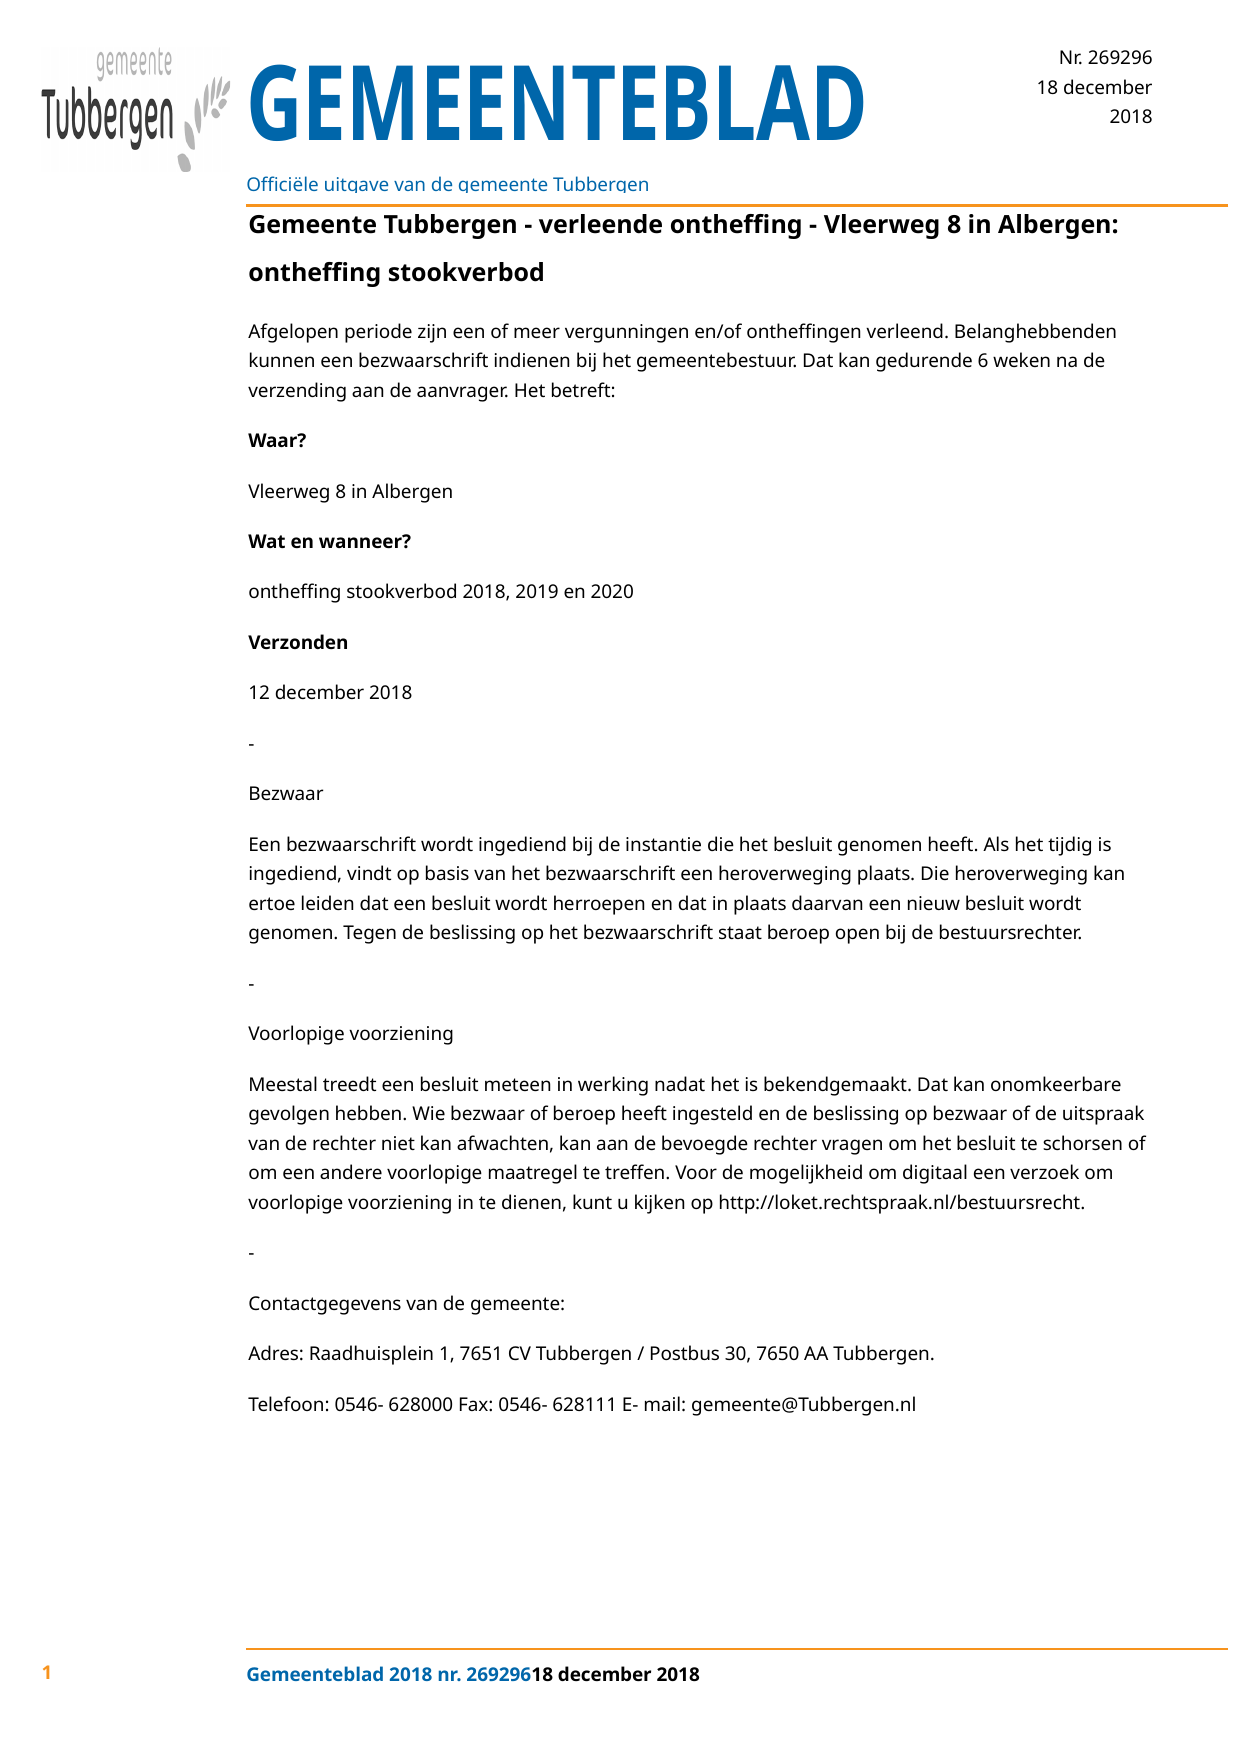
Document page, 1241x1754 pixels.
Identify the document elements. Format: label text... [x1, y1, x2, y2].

text ontheffing stookverbod 2018, 2019 en 2020 [248, 579, 1152, 604]
text 12 december 2018 [248, 679, 1152, 705]
text Bezwaar [248, 780, 1152, 806]
picture [41, 47, 231, 172]
text - [248, 970, 1152, 996]
text - [248, 730, 1152, 756]
text Telefoon: 0546- 628000 Fax: 0546- 628111 E- mail: gemeente@Tubbergen.nl [248, 1391, 1152, 1417]
text Verzonden [248, 629, 1152, 655]
text Meestal treedt een besluit meteen in werking nadat het is bekendgemaakt. Dat kan onomkeerbare gevolgen hebben. Wie bezwaar of beroep heeft ingesteld en de beslissing op bezwaar of de uitspraak van de rechter niet kan afwachten, kan aan de bevoegde rechter vragen om het besluit te schorsen of om een andere voorlopige maatregel te treffen. Voor de mogelijkheid om digitaal een verzoek om voorlopige voorziening in te dienen, kunt u kijken op http://loket.rechtspraak.nl/bestuursrecht. [248, 1071, 1152, 1215]
text Wat en wanneer? [248, 528, 1152, 554]
text Gemeente Tubbergen - verleende ontheffing - Vleerweg 8 in Albergen: ontheffing stookverbod [248, 207, 1152, 288]
text Vleerweg 8 in Albergen [248, 478, 1152, 504]
text Voorlopige voorziening [248, 1020, 1152, 1046]
text Afgelopen periode zijn een of meer vergunningen en/of ontheffingen verleend. Belanghebbenden kunnen een bezwaarschrift indienen bij het gemeentebestuur. Dat kan gedurende 6 weken na de verzending aan de aanvrager. Het betreft: [248, 318, 1152, 403]
text Contactgegevens van de gemeente: [248, 1290, 1152, 1316]
text Adres: Raadhuisplein 1, 7651 CV Tubbergen / Postbus 30, 7650 AA Tubbergen. [248, 1340, 1152, 1366]
text Een bezwaarschrift wordt ingediend bij de instantie die het besluit genomen heeft. Als het tijdig is ingediend, vindt op basis van het bezwaarschrift een heroverweging plaats. Die heroverweging kan ertoe leiden dat een besluit wordt herroepen en dat in plaats daarvan een nieuw besluit wordt genomen. Tegen de beslissing op het bezwaarschrift staat beroep open bij de bestuursrechter. [248, 831, 1152, 945]
text Waar? [248, 427, 1152, 453]
text - [248, 1239, 1152, 1265]
